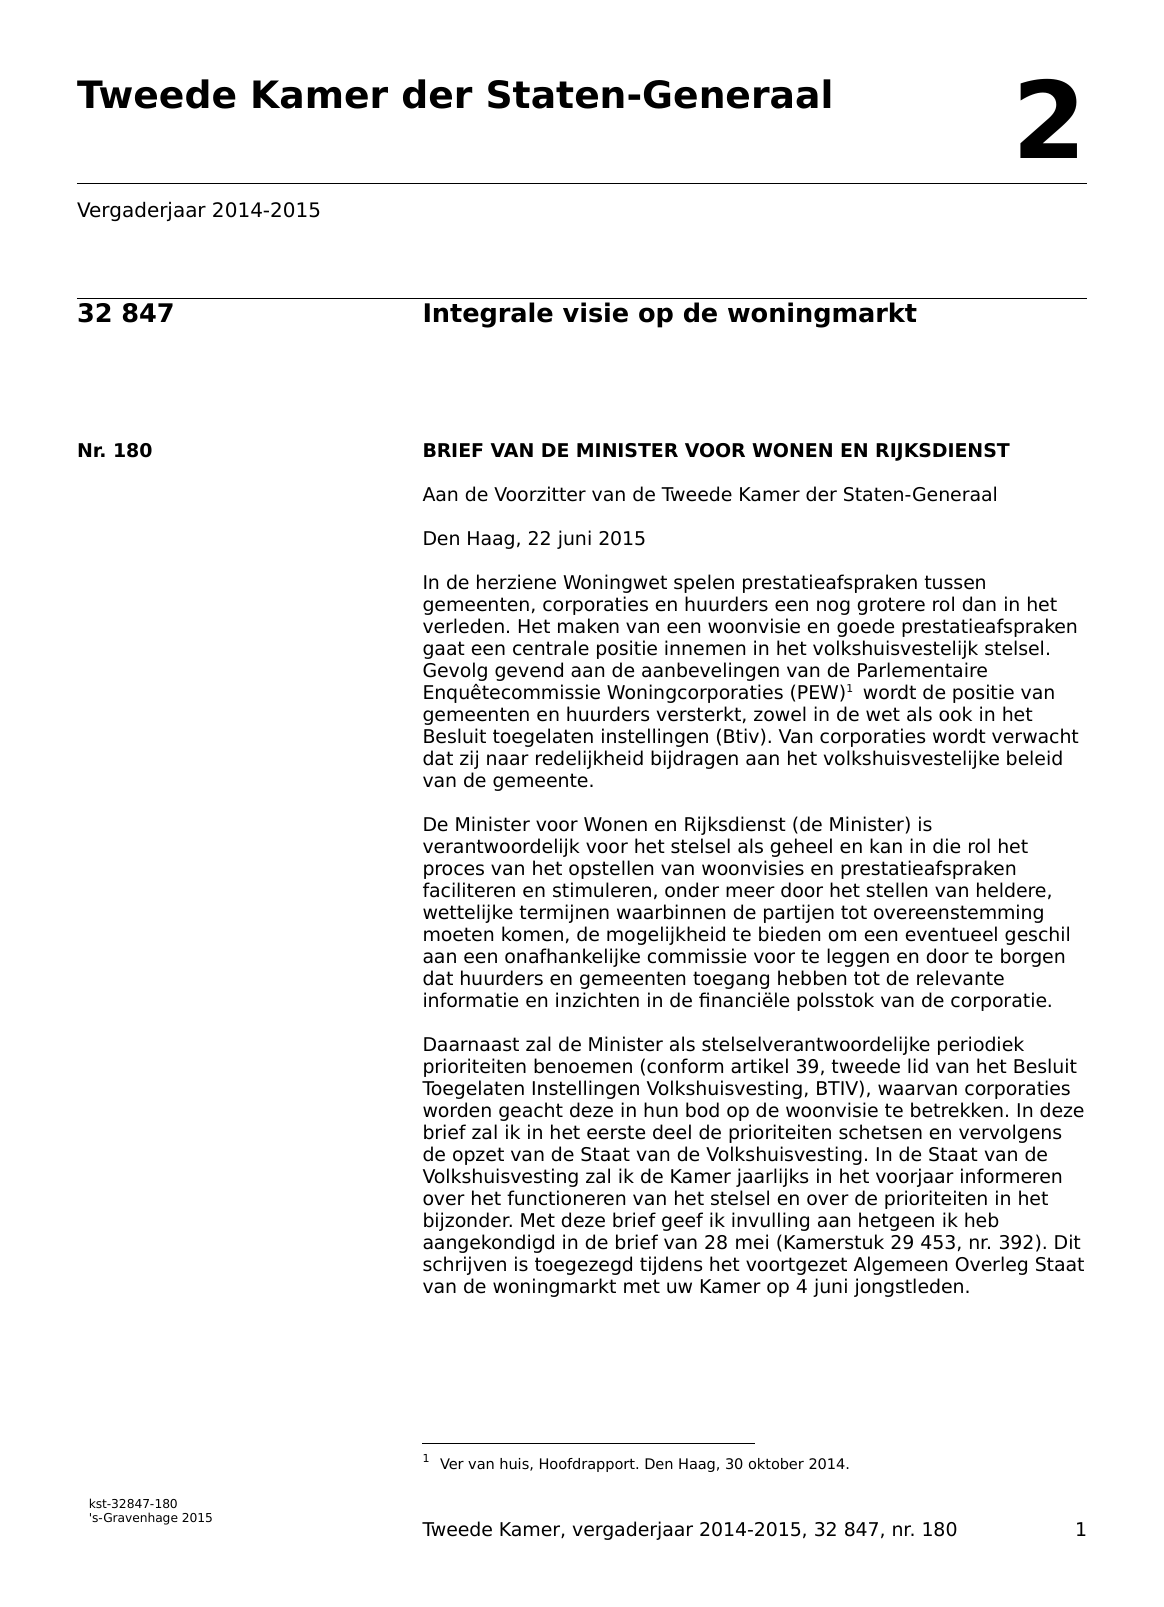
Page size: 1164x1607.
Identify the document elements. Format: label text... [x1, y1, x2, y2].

text De Minister voor Wonen en Rijksdienst (de Minister) is verantwoordelijk voor het stelsel als geheel en kan in die rol het proces van het opstellen van woonvisies en prestatieafspraken faciliteren en stimuleren, onder meer door het stellen van heldere, wettelijke termijnen waarbinnen de partijen tot overeenstemming moeten komen, de mogelijkheid te bieden om een eventueel geschil aan een onafhankelijke commissie voor te leggen en door te borgen dat huurders en gemeenten toegang hebben tot de relevante informatie en inzichten in de financiële polsstok van de corporatie. [422, 814, 1087, 1012]
subtitle Nr. 180 BRIEF VAN DE MINISTER VOOR WONEN EN RIJKSDIENST [77, 440, 1087, 462]
table_cell Vergaderjaar 2014-2015 [77, 184, 1087, 298]
table_header 2 [886, 59, 1087, 183]
text Ver van huis, Hoofdrapport. Den Haag, 30 oktober 2014. [422, 1452, 1087, 1474]
text kst-32847-180 [88, 1497, 323, 1511]
text 's-Gravenhage 2015 [88, 1511, 323, 1525]
table_header Tweede Kamer der Staten-Generaal [77, 59, 886, 183]
text Aan de Voorzitter van de Tweede Kamer der Staten-Generaal [422, 484, 1087, 506]
subtitle 32 847 Integrale visie op de woningmarkt [77, 299, 1087, 329]
text Daarnaast zal de Minister als stelselverantwoordelijke periodiek prioriteiten benoemen (conform artikel 39, tweede lid van het Besluit Toegelaten Instellingen Volkshuisvesting, BTIV), waarvan corporaties worden geacht deze in hun bod op de woonvisie te betrekken. In deze brief zal ik in het eerste deel de prioriteiten schetsen en vervolgens de opzet van de Staat van de Volkshuisvesting. In de Staat van de Volkshuisvesting zal ik de Kamer jaarlijks in het voorjaar informeren over het functioneren van het stelsel en over de prioriteiten in het bijzonder. Met deze brief geef ik invulling aan hetgeen ik heb aangekondigd in de brief van 28 mei (Kamerstuk 29 453, nr. 392). Dit schrijven is toegezegd tijdens het voortgezet Algemeen Overleg Staat van de woningmarkt met uw Kamer op 4 juni jongstleden. [422, 1034, 1087, 1298]
text In de herziene Woningwet spelen prestatieafspraken tussen gemeenten, corporaties en huurders een nog grotere rol dan in het verleden. Het maken van een woonvisie en goede prestatieafspraken gaat een centrale positie innemen in het volkshuisvestelijk stelsel. Gevolg gevend aan de aanbevelingen van de Parlementaire Enquêtecommissie Woningcorporaties (PEW) wordt de positie van gemeenten en huurders versterkt, zowel in de wet als ook in het Besluit toegelaten instellingen (Btiv). Van corporaties wordt verwacht dat zij naar redelijkheid bijdragen aan het volkshuisvestelijke beleid van de gemeente. [422, 572, 1087, 792]
text Den Haag, 22 juni 2015 [422, 528, 1087, 550]
